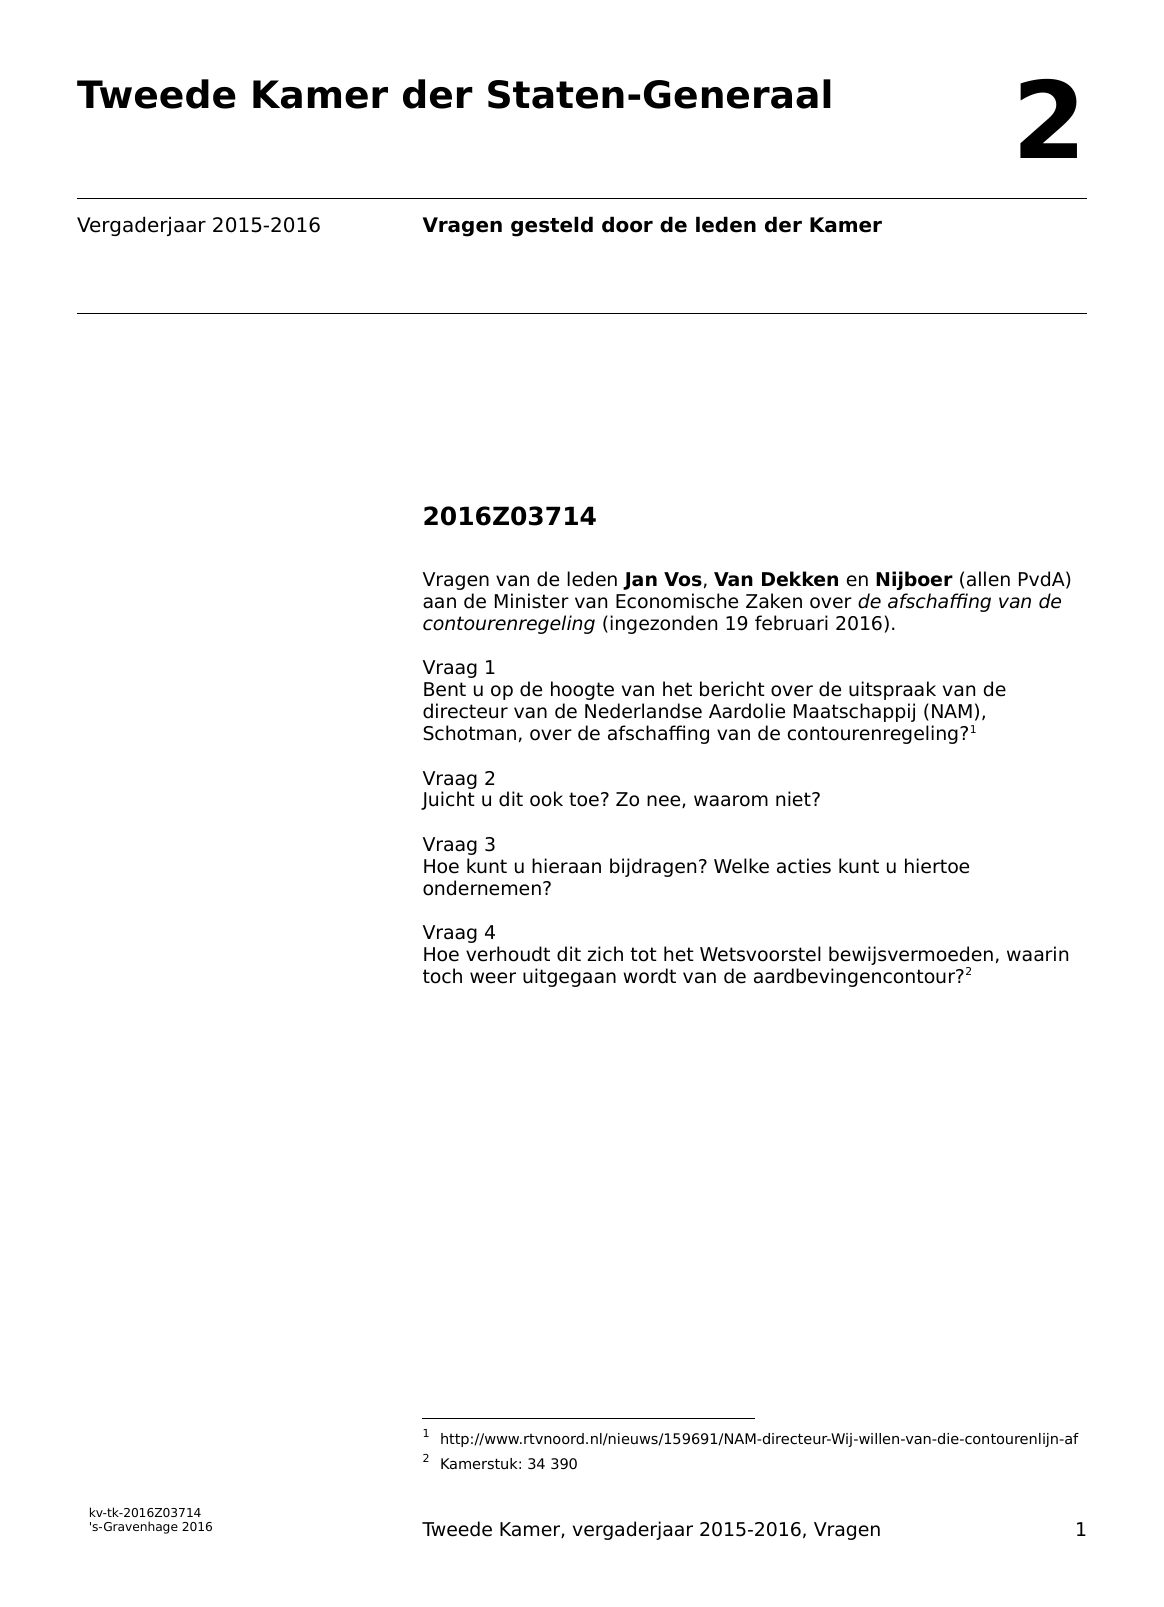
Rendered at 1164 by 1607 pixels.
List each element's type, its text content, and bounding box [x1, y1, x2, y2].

text Vragen van de leden Jan Vos, Van Dekken en Nijboer (allen PvdA) aan de Minister van Economische Zaken over de afschaffing van de contourenregeling (ingezonden 19 februari 2016). [422, 569, 1087, 635]
table_header Tweede Kamer der Staten-Generaal [77, 59, 886, 198]
text Vraag 4 [422, 922, 1087, 944]
text Vraag 1 [422, 657, 1087, 679]
table_cell Vragen gesteld door de leden der Kamer [422, 199, 1087, 313]
text Vraag 3 [422, 833, 1087, 856]
text Vraag 2 [422, 767, 1087, 789]
text kv-tk-2016Z03714 [88, 1506, 323, 1520]
text Juicht u dit ook toe? Zo nee, waarom niet? [422, 789, 1087, 811]
text 's-Gravenhage 2016 [88, 1520, 323, 1534]
text Kamerstuk: 34 390 [422, 1452, 1087, 1474]
table_cell Vergaderjaar 2015-2016 [77, 199, 422, 313]
text Hoe kunt u hieraan bijdragen? Welke acties kunt u hiertoe ondernemen? [422, 856, 1087, 899]
text 2016Z03714 [422, 502, 1087, 531]
text http://www.rtvnoord.nl/nieuws/159691/NAM-directeur-Wij-willen-van-die-contourenlijn-af [422, 1427, 1087, 1449]
text Hoe verhoudt dit zich tot het Wetsvoorstel bewijsvermoeden, waarin toch weer uitgegaan wordt van de aardbevingencontour? [422, 944, 1087, 988]
table_header 2 [886, 59, 1087, 198]
text Bent u op de hoogte van het bericht over de uitspraak van de directeur van de Nederlandse Aardolie Maatschappij (NAM), Schotman, over de afschaffing van de contourenregeling? [422, 679, 1087, 745]
